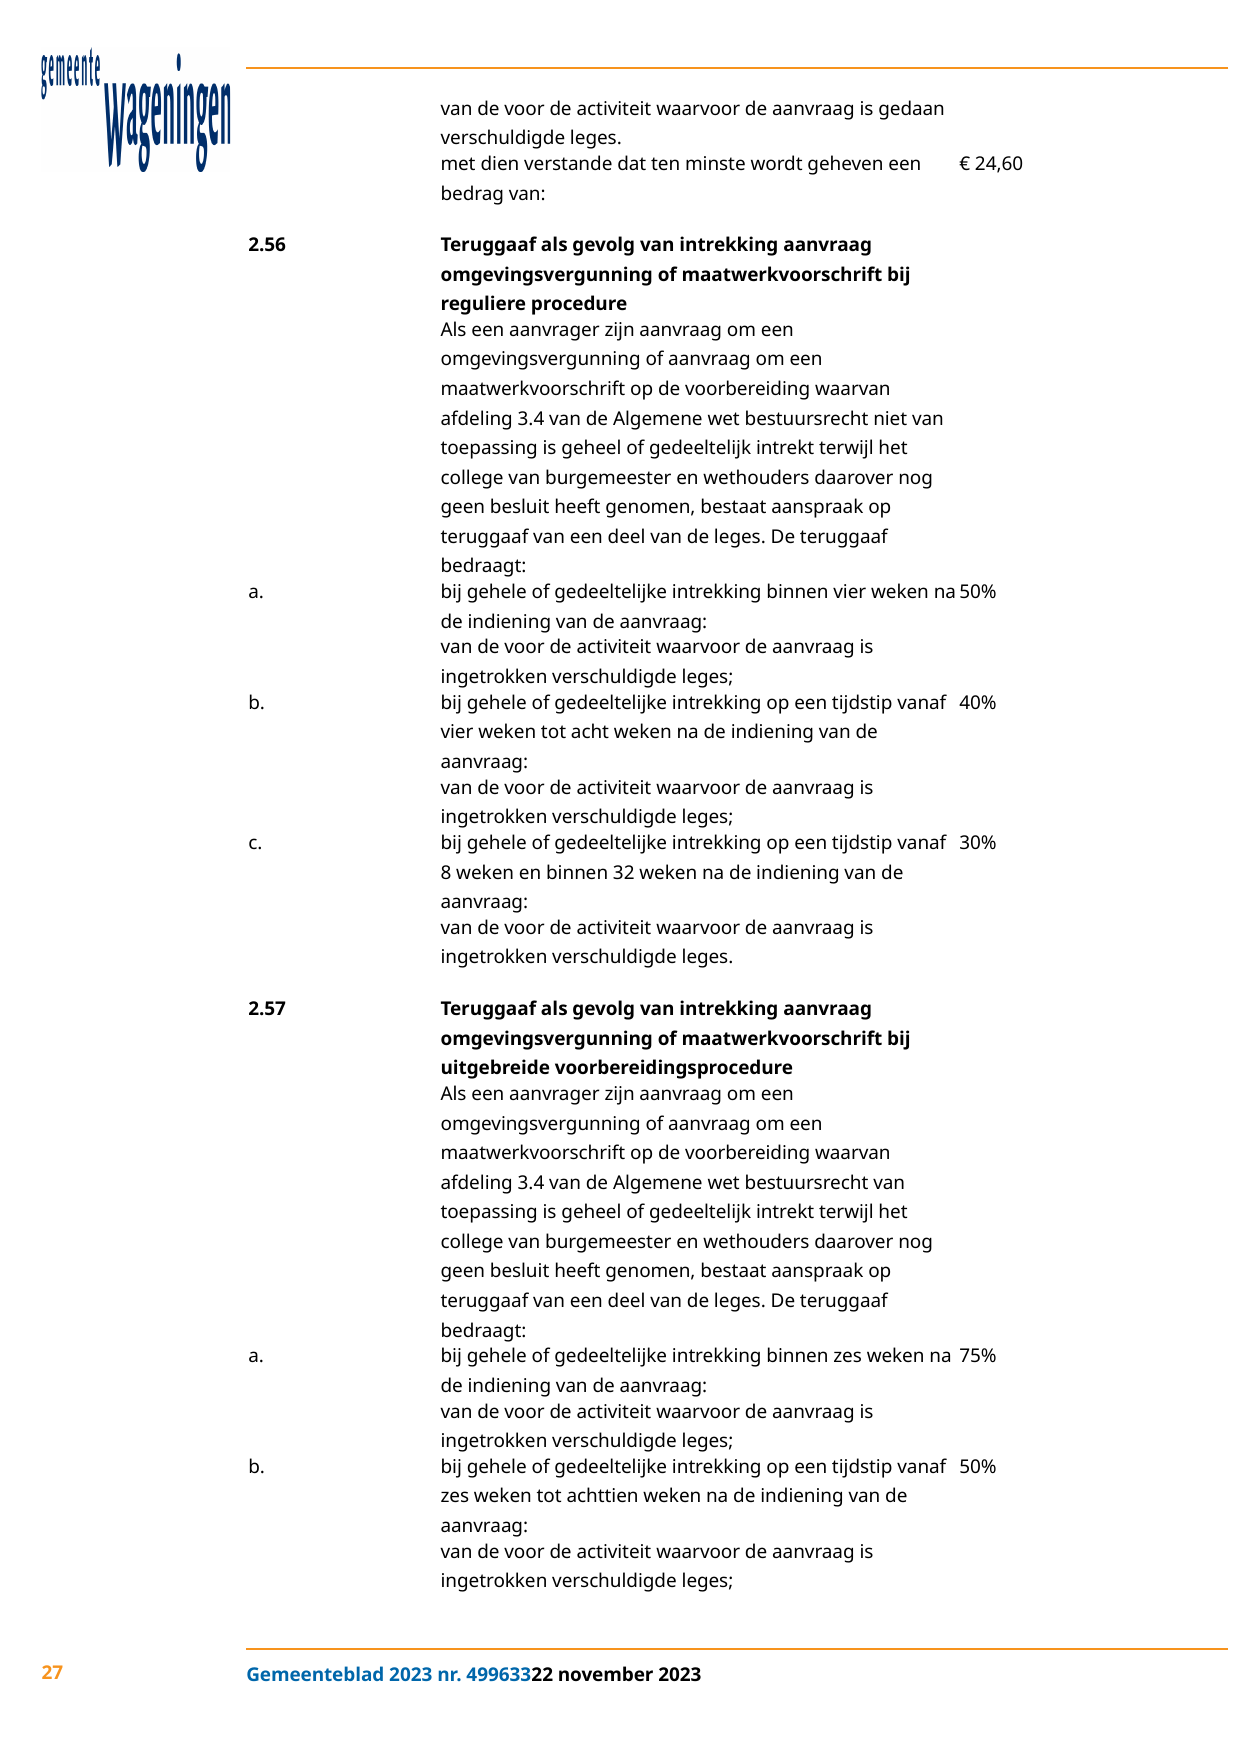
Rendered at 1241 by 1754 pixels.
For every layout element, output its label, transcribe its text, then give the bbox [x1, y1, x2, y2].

table_cell bij gehele of gedeeltelijke intrekking op een tijdstip vanaf vier weken tot acht weken na de indiening van de aanvraag: [440, 689, 959, 774]
table_cell bij gehele of gedeeltelijke intrekking binnen vier weken na de indiening van de aanvraag: [440, 579, 959, 634]
table_cell [959, 634, 1152, 689]
table_cell [959, 995, 1152, 1080]
table_cell [248, 1538, 440, 1593]
picture [41, 47, 231, 172]
table_cell bij gehele of gedeeltelijke intrekking op een tijdstip vanaf 8 weken en binnen 32 weken na de indiening van de aanvraag: [440, 829, 959, 914]
table_cell [440, 970, 959, 995]
table_cell met dien verstande dat ten minste wordt geheven een bedrag van: [440, 150, 959, 205]
table_cell 2.56 [248, 231, 440, 316]
table_cell [248, 95, 440, 150]
table_cell 50% [959, 579, 1152, 634]
table_cell [248, 1080, 440, 1342]
table_cell van de voor de activiteit waarvoor de aanvraag is gedaan verschuldigde leges. [440, 95, 959, 150]
table_cell [248, 316, 440, 578]
table_cell b. [248, 689, 440, 774]
table_cell van de voor de activiteit waarvoor de aanvraag is ingetrokken verschuldigde leges; [440, 1398, 959, 1453]
table_cell [959, 1538, 1152, 1593]
table_cell 40% [959, 689, 1152, 774]
table_cell Als een aanvrager zijn aanvraag om een omgevingsvergunning of aanvraag om een maatwerkvoorschrift op de voorbereiding waarvan afdeling 3.4 van de Algemene wet bestuursrecht niet van toepassing is geheel of gedeeltelijk intrekt terwijl het college van burgemeester en wethouders daarover nog geen besluit heeft genomen, bestaat aanspraak op teruggaaf van een deel van de leges. De teruggaaf bedraagt: [440, 316, 959, 578]
table_cell c. [248, 829, 440, 914]
table_cell [248, 150, 440, 205]
table_cell van de voor de activiteit waarvoor de aanvraag is ingetrokken verschuldigde leges. [440, 914, 959, 969]
table_cell 75% [959, 1343, 1152, 1398]
table_cell € 24,60 [959, 150, 1152, 205]
table_cell van de voor de activiteit waarvoor de aanvraag is ingetrokken verschuldigde leges; [440, 774, 959, 829]
table_cell [440, 205, 959, 231]
table_cell bij gehele of gedeeltelijke intrekking binnen zes weken na de indiening van de aanvraag: [440, 1343, 959, 1398]
table_cell [959, 914, 1152, 969]
table_cell [959, 95, 1152, 150]
table_cell bij gehele of gedeeltelijke intrekking op een tijdstip vanaf zes weken tot achttien weken na de indiening van de aanvraag: [440, 1453, 959, 1538]
table_cell Teruggaaf als gevolg van intrekking aanvraag omgevingsvergunning of maatwerkvoorschrift bij uitgebreide voorbereidingsprocedure [440, 995, 959, 1080]
table_cell 50% [959, 1453, 1152, 1538]
table_cell [248, 774, 440, 829]
table_cell [248, 970, 440, 995]
table_cell b. [248, 1453, 440, 1538]
table_cell a. [248, 1343, 440, 1398]
table_cell [248, 1398, 440, 1453]
table_cell [959, 774, 1152, 829]
table_cell [248, 634, 440, 689]
table_cell 2.57 [248, 995, 440, 1080]
table_cell 30% [959, 829, 1152, 914]
table_cell [959, 1080, 1152, 1342]
table_cell [959, 231, 1152, 316]
table_cell van de voor de activiteit waarvoor de aanvraag is ingetrokken verschuldigde leges; [440, 634, 959, 689]
table_cell [959, 205, 1152, 231]
table_cell [959, 316, 1152, 578]
table_cell Teruggaaf als gevolg van intrekking aanvraag omgevingsvergunning of maatwerkvoorschrift bij reguliere procedure [440, 231, 959, 316]
table_cell Als een aanvrager zijn aanvraag om een omgevingsvergunning of aanvraag om een maatwerkvoorschrift op de voorbereiding waarvan afdeling 3.4 van de Algemene wet bestuursrecht van toepassing is geheel of gedeeltelijk intrekt terwijl het college van burgemeester en wethouders daarover nog geen besluit heeft genomen, bestaat aanspraak op teruggaaf van een deel van de leges. De teruggaaf bedraagt: [440, 1080, 959, 1342]
table_cell [248, 914, 440, 969]
table_cell [959, 970, 1152, 995]
table_cell van de voor de activiteit waarvoor de aanvraag is ingetrokken verschuldigde leges; [440, 1538, 959, 1593]
table_cell a. [248, 579, 440, 634]
table_cell [248, 205, 440, 231]
table_cell [959, 1398, 1152, 1453]
